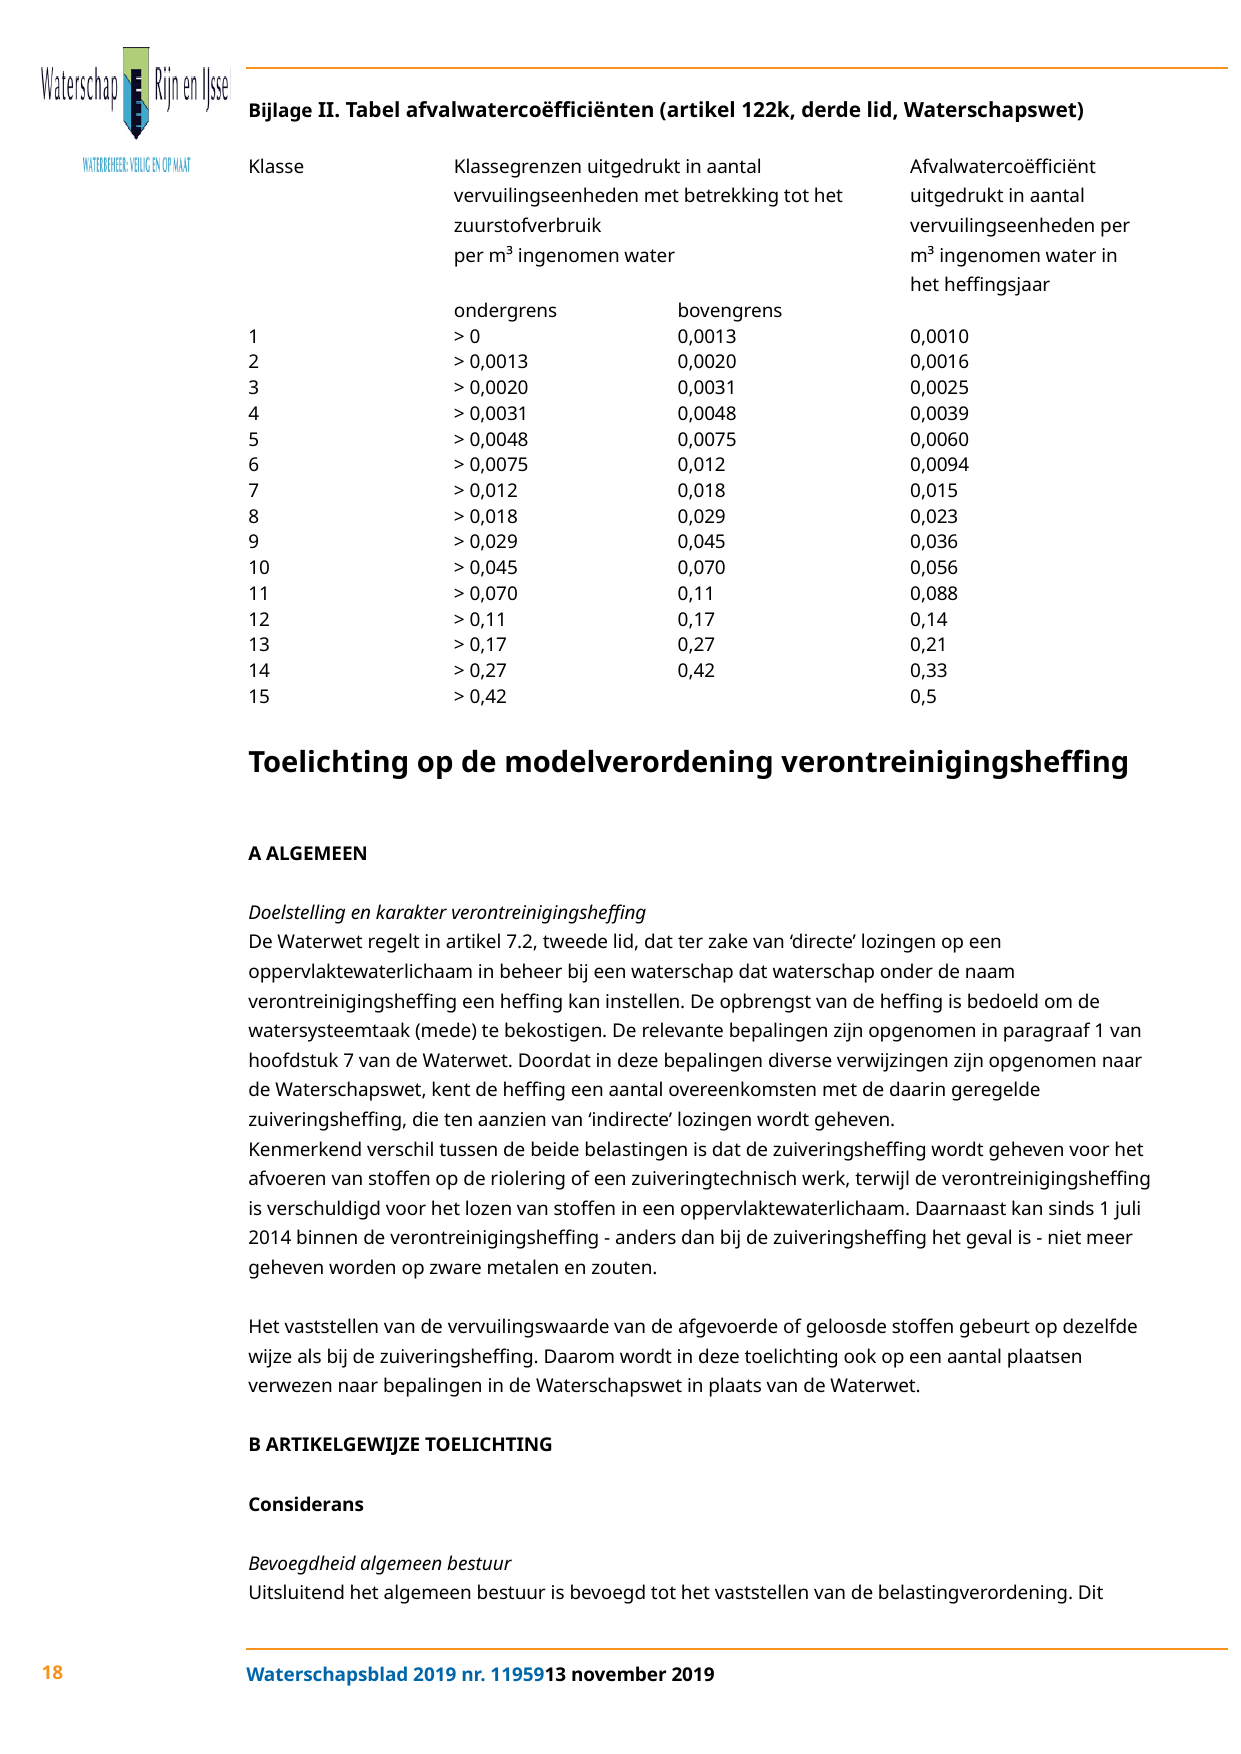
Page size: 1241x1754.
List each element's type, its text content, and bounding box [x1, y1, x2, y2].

table_cell 0,0013 [678, 323, 910, 348]
text De Waterwet regelt in artikel 7.2, tweede lid, dat ter zake van ‘directe’ lozingen op een oppervlaktewaterlichaam in beheer bij een waterschap dat waterschap onder de naam verontreinigingsheffing een heffing kan instellen. De opbrengst van de heffing is bedoeld om de watersysteemtaak (mede) te bekostigen. De relevante bepalingen zijn opgenomen in paragraaf 1 van hoofdstuk 7 van de Waterwet. Doordat in deze bepalingen diverse verwijzingen zijn opgenomen naar de Waterschapswet, kent de heffing een aantal overeenkomsten met de daarin geregelde zuiveringsheffing, die ten aanzien van ‘indirecte’ lozingen wordt geheven. [248, 929, 1152, 1132]
table_cell 0,029 [678, 503, 910, 529]
table_cell 0,0075 [678, 426, 910, 451]
table_cell 0,5 [910, 683, 1152, 709]
table_cell 15 [248, 683, 454, 709]
table_cell 0,27 [678, 632, 910, 657]
table_cell > 0,045 [454, 554, 677, 580]
table_cell [910, 297, 1152, 323]
table_header Klasse [248, 153, 454, 297]
table_cell 0,056 [910, 554, 1152, 580]
table_cell 6 [248, 451, 454, 477]
table_cell > 0,0075 [454, 451, 677, 477]
table_cell 0,023 [910, 503, 1152, 529]
table_cell > 0,0020 [454, 374, 677, 400]
table_cell 0,0039 [910, 400, 1152, 426]
table_cell 0,088 [910, 580, 1152, 606]
table_cell 0,0010 [910, 323, 1152, 348]
table_cell > 0,012 [454, 477, 677, 503]
table_cell 4 [248, 400, 454, 426]
text Bevoegdheid algemeen bestuur [248, 1550, 1152, 1576]
table_cell 0,14 [910, 606, 1152, 632]
table_cell 0,0025 [910, 374, 1152, 400]
table_cell 1 [248, 323, 454, 348]
table_cell 0,018 [678, 477, 910, 503]
table_cell > 0,0031 [454, 400, 677, 426]
text Considerans [248, 1491, 1152, 1517]
table_cell ondergrens [454, 297, 677, 323]
table_cell > 0,029 [454, 529, 677, 554]
text Bijlage II. Tabel afvalwatercoëfficiënten (artikel 122k, derde lid, Waterschapswet) [248, 95, 1152, 123]
table_header Klassegrenzen uitgedrukt in aantal vervuilingseenheden met betrekking tot het zuurstofverbruik per m³ ingenomen water [454, 153, 910, 297]
table_cell bovengrens [678, 297, 910, 323]
table_cell 0,21 [910, 632, 1152, 657]
text Kenmerkend verschil tussen de beide belastingen is dat de zuiveringsheffing wordt geheven voor het afvoeren van stoffen op de riolering of een zuiveringtechnisch werk, terwijl de verontreinigingsheffing is verschuldigd voor het lozen van stoffen in een oppervlaktewaterlichaam. Daarnaast kan sinds 1 juli 2014 binnen de verontreinigingsheffing - anders dan bij de zuiveringsheffing het geval is - niet meer geheven worden op zware metalen en zouten. [248, 1136, 1152, 1280]
table_cell > 0,018 [454, 503, 677, 529]
table_cell 0,0031 [678, 374, 910, 400]
table_cell > 0,42 [454, 683, 677, 709]
table_cell 0,045 [678, 529, 910, 554]
text A ALGEMEEN [248, 840, 1152, 866]
table_cell 2 [248, 349, 454, 374]
table_cell 14 [248, 657, 454, 683]
table_cell 0,0048 [678, 400, 910, 426]
table_cell 9 [248, 529, 454, 554]
table_cell 3 [248, 374, 454, 400]
table_header Afvalwatercoëfficiënt uitgedrukt in aantal vervuilingseenheden per m³ ingenomen water in het heffingsjaar [910, 153, 1152, 297]
table_cell 0,0020 [678, 349, 910, 374]
table_cell [248, 297, 454, 323]
table_cell 0,17 [678, 606, 910, 632]
table_cell 12 [248, 606, 454, 632]
text Uitsluitend het algemeen bestuur is bevoegd tot het vaststellen van de belastingverordening. Dit [248, 1579, 1152, 1605]
table_cell > 0 [454, 323, 677, 348]
table_cell 0,11 [678, 580, 910, 606]
table_cell 0,42 [678, 657, 910, 683]
table_cell > 0,11 [454, 606, 677, 632]
text Het vaststellen van de vervuilingswaarde van de afgevoerde of geloosde stoffen gebeurt op dezelfde wijze als bij de zuiveringsheffing. Daarom wordt in deze toelichting ook op een aantal plaatsen verwezen naar bepalingen in de Waterschapswet in plaats van de Waterwet. [248, 1313, 1152, 1398]
table_cell > 0,0048 [454, 426, 677, 451]
text Toelichting op de modelverordening verontreinigingsheffing [248, 742, 1152, 781]
table_cell 0,33 [910, 657, 1152, 683]
table_cell 0,015 [910, 477, 1152, 503]
table_cell > 0,17 [454, 632, 677, 657]
table_cell 13 [248, 632, 454, 657]
table_cell 8 [248, 503, 454, 529]
table_cell 7 [248, 477, 454, 503]
picture [41, 47, 231, 172]
table_cell 5 [248, 426, 454, 451]
table_cell 10 [248, 554, 454, 580]
text Doelstelling en karakter verontreinigingsheffing [248, 899, 1152, 925]
table_cell 0,0016 [910, 349, 1152, 374]
table_cell 11 [248, 580, 454, 606]
table_cell 0,012 [678, 451, 910, 477]
table_cell 0,070 [678, 554, 910, 580]
table_cell > 0,070 [454, 580, 677, 606]
table_cell [678, 683, 910, 709]
table_cell 0,0060 [910, 426, 1152, 451]
text B ARTIKELGEWIJZE TOELICHTING [248, 1432, 1152, 1457]
table_cell > 0,0013 [454, 349, 677, 374]
table_cell 0,0094 [910, 451, 1152, 477]
table_cell 0,036 [910, 529, 1152, 554]
table_cell > 0,27 [454, 657, 677, 683]
